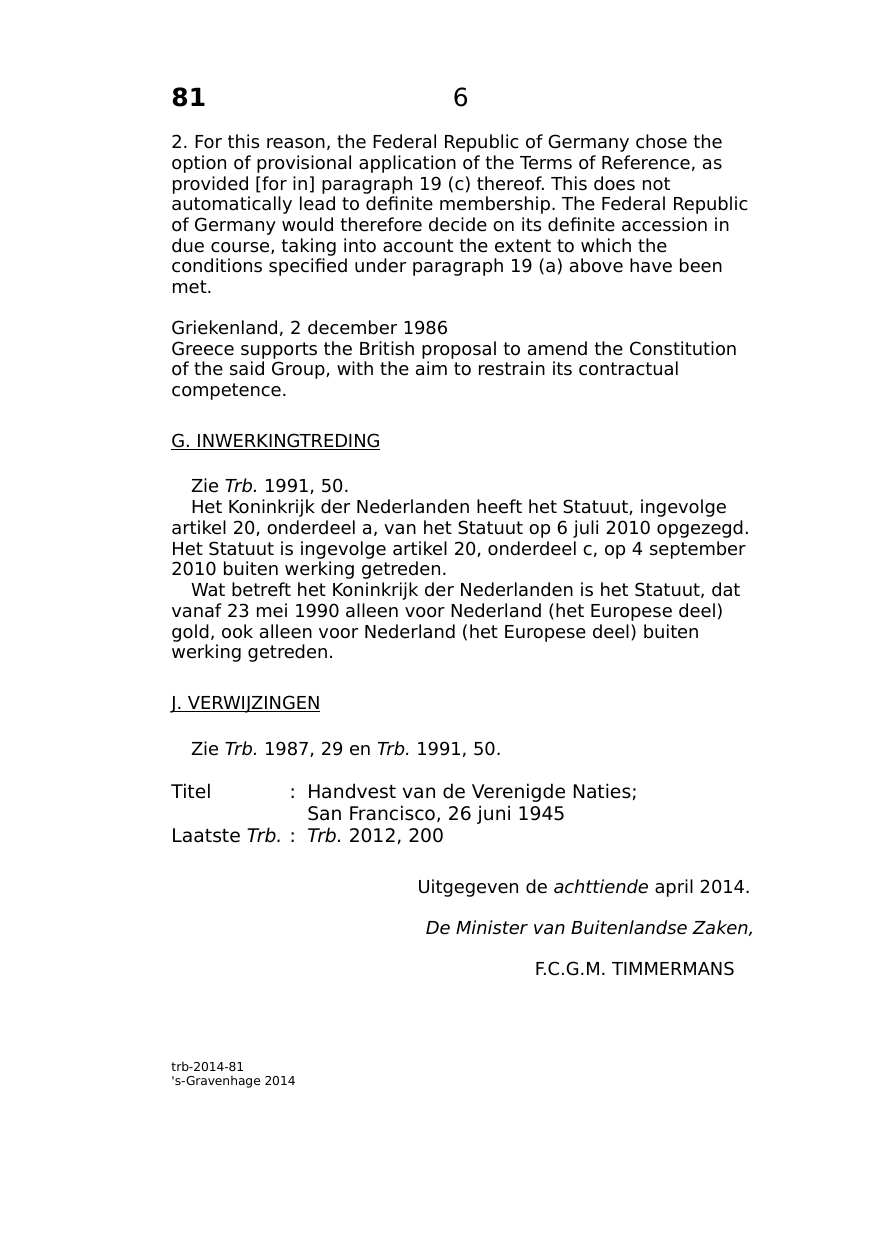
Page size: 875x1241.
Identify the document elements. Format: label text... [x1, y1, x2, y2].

text Wat betreft het Koninkrijk der Nederlanden is het Statuut, dat vanaf 23 mei 1990 alleen voor Nederland (het Europese deel) gold, ook alleen voor Nederland (het Europese deel) buiten werking getreden. [171, 580, 756, 663]
subtitle J. VERWIJZINGEN [171, 693, 756, 714]
text Het Koninkrijk der Nederlanden heeft het Statuut, ingevolge artikel 20, onderdeel a, van het Statuut op 6 juli 2010 opgezegd. Het Statuut is ingevolge artikel 20, onderdeel c, op 4 september 2010 buiten werking getreden. [171, 497, 756, 580]
table_header Handvest van de Verenigde Naties; San Francisco, 26 juni 1945 [307, 781, 756, 825]
table_cell : [289, 825, 307, 847]
text Zie Trb. 1987, 29 en Trb. 1991, 50. [171, 739, 756, 759]
table_cell Trb. 2012, 200 [307, 825, 756, 847]
text trb-2014-81 [171, 1060, 405, 1074]
text 2. For this reason, the Federal Republic of Germany chose the option of provisional application of the Terms of Reference, as provided [for in] paragraph 19 (c) thereof. This does not automatically lead to definite membership. The Federal Republic of Germany would therefore decide on its definite accession in due course, taking into account the extent to which the conditions specified under paragraph 19 (a) above have been met. [171, 132, 756, 298]
text Uitgegeven de achttiende april 2014. [171, 877, 756, 898]
table_cell Laatste Trb. [171, 825, 289, 847]
text 's-Gravenhage 2014 [171, 1074, 405, 1088]
table_header : [289, 781, 307, 825]
subtitle G. INWERKINGTREDING [171, 431, 756, 451]
text De Minister van Buitenlandse Zaken, F.C.G.M. TIMMERMANS [171, 918, 756, 980]
text Greece supports the British proposal to amend the Constitution of the said Group, with the aim to restrain its contractual competence. [171, 338, 756, 401]
text Zie Trb. 1991, 50. [171, 476, 756, 497]
text Griekenland, 2 december 1986 [171, 318, 756, 338]
table_header Titel [171, 781, 289, 825]
